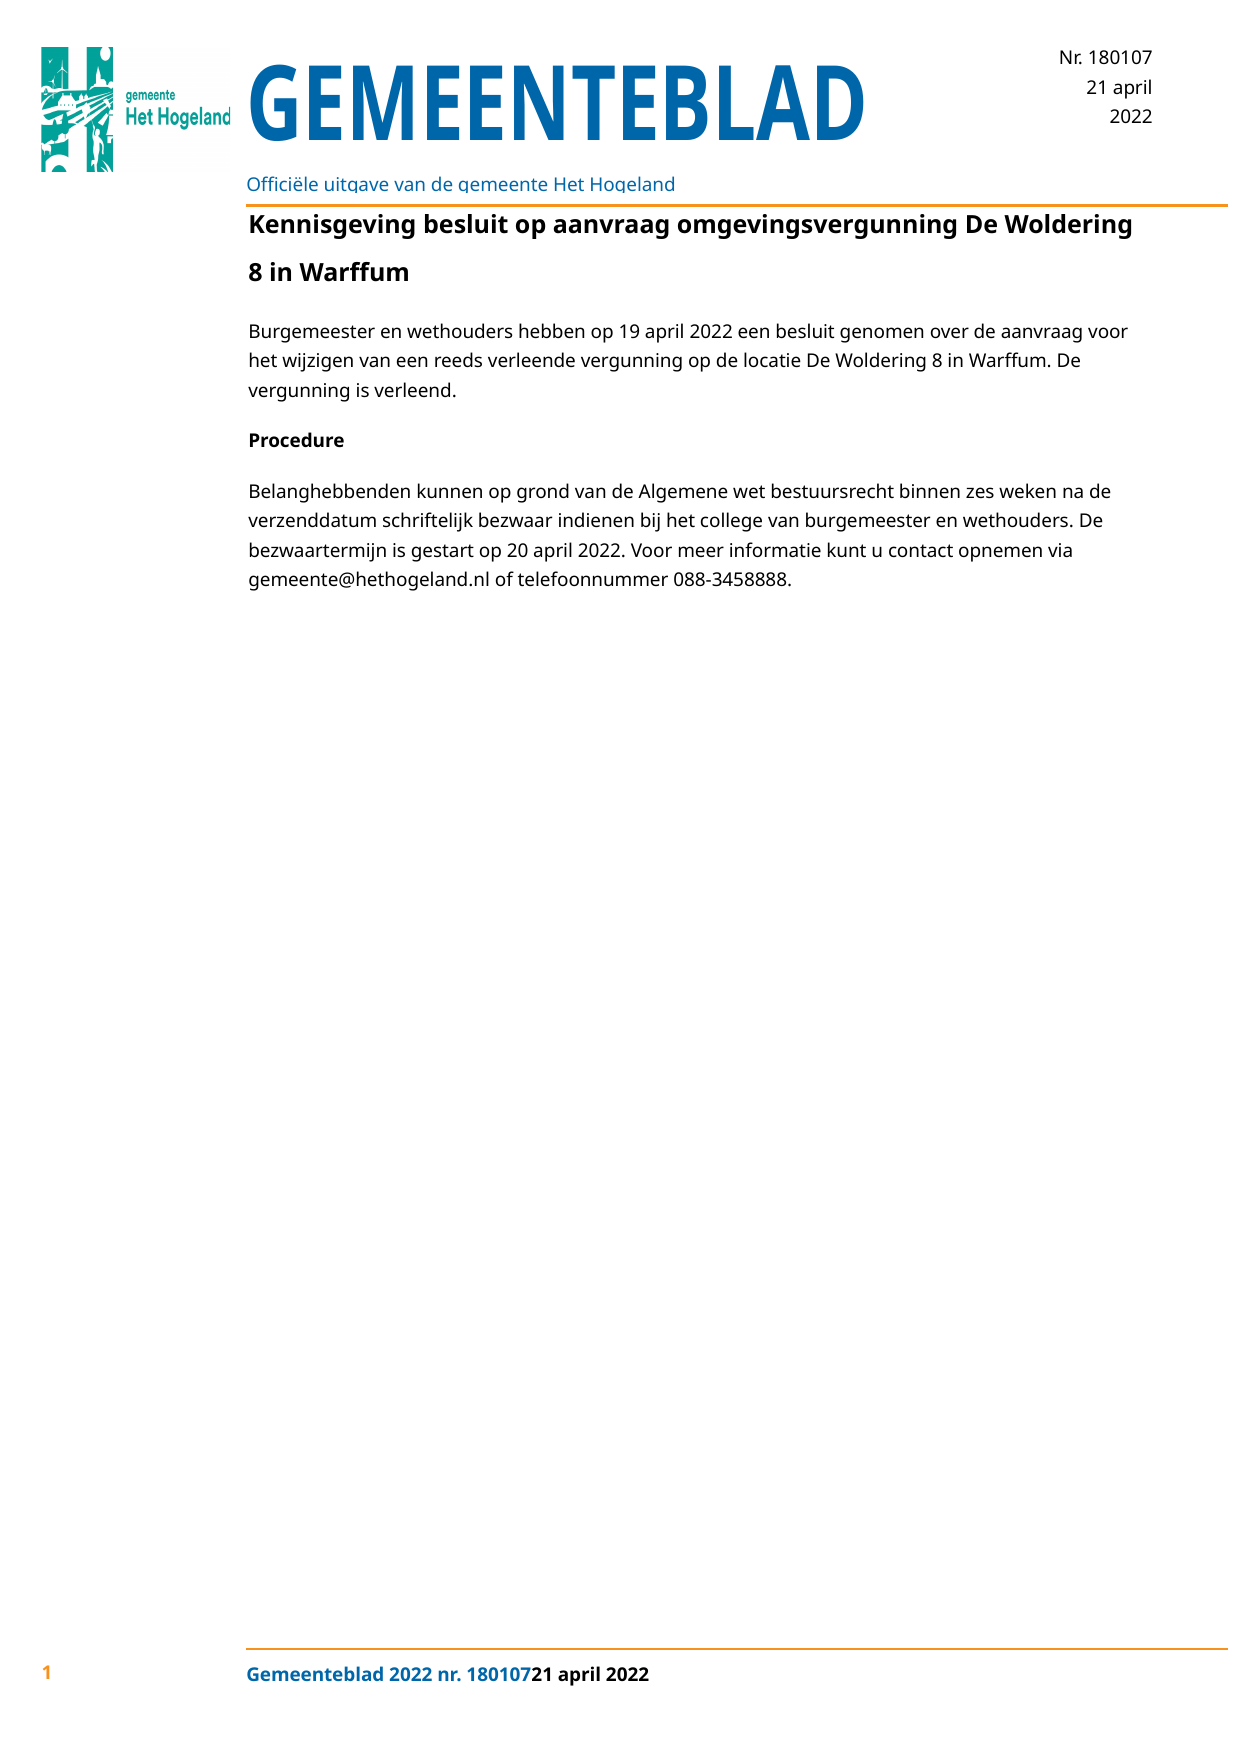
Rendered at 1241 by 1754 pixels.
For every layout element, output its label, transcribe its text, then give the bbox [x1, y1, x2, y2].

text Kennisgeving besluit op aanvraag omgevingsvergunning De Woldering 8 in Warffum [248, 207, 1152, 288]
picture [41, 47, 231, 172]
text Belanghebbenden kunnen op grond van de Algemene wet bestuursrecht binnen zes weken na de verzenddatum schriftelijk bezwaar indienen bij het college van burgemeester en wethouders. De bezwaartermijn is gestart op 20 april 2022. Voor meer informatie kunt u contact opnemen via gemeente@hethogeland.nl of telefoonnummer 088-3458888. [248, 478, 1152, 592]
text Procedure [248, 427, 1152, 453]
text Burgemeester en wethouders hebben op 19 april 2022 een besluit genomen over de aanvraag voor het wijzigen van een reeds verleende vergunning op de locatie De Woldering 8 in Warffum. De vergunning is verleend. [248, 318, 1152, 403]
